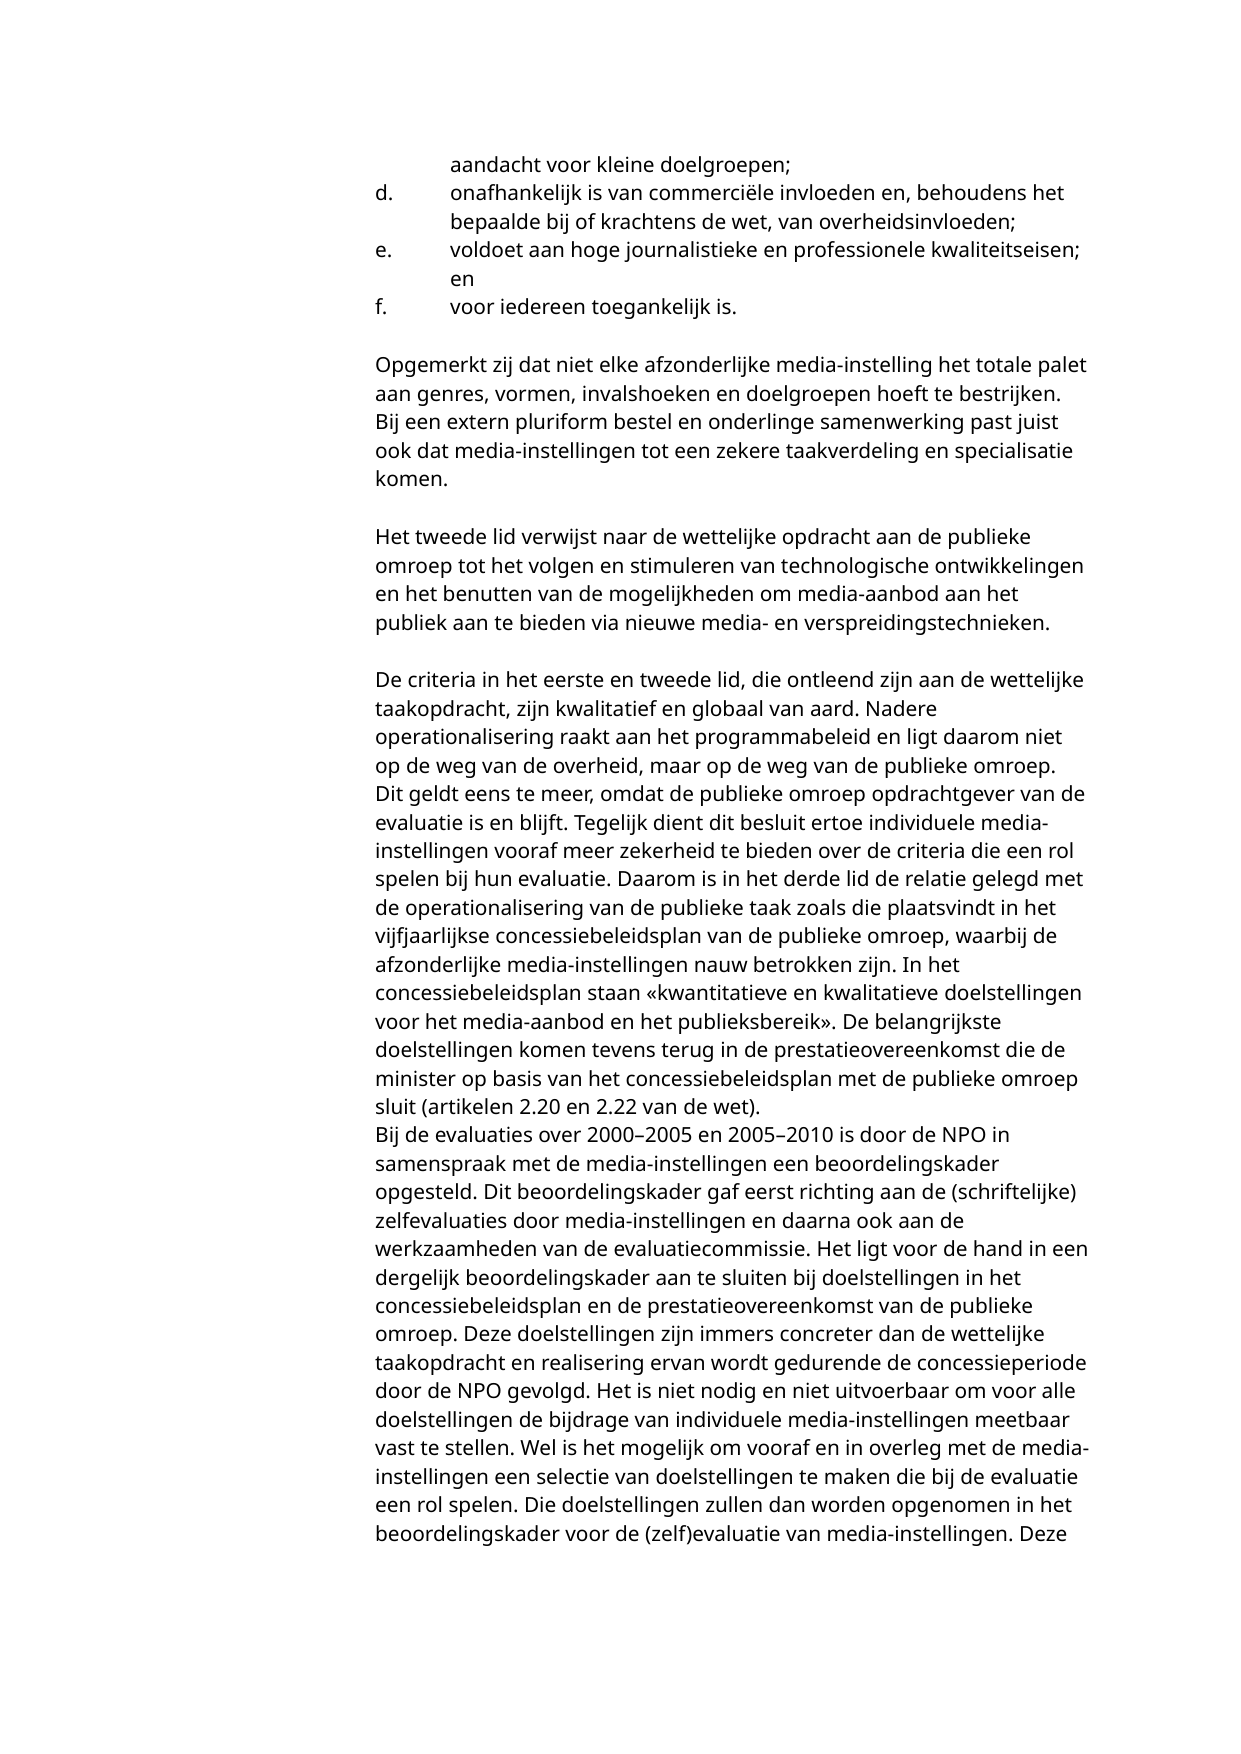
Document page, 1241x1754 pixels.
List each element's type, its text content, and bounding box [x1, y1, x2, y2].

list voor iedereen toegankelijk is. [375, 292, 1090, 321]
text Bij de evaluaties over 2000–2005 en 2005–2010 is door de NPO in samenspraak met de media-instellingen een beoordelingskader opgesteld. Dit beoordelingskader gaf eerst richting aan de (schriftelijke) zelfevaluaties door media-instellingen en daarna ook aan de werkzaamheden van de evaluatiecommissie. Het ligt voor de hand in een dergelijk beoordelingskader aan te sluiten bij doelstellingen in het concessiebeleidsplan en de prestatieovereenkomst van de publieke omroep. Deze doelstellingen zijn immers concreter dan de wettelijke taakopdracht en realisering ervan wordt gedurende de concessieperiode door de NPO gevolgd. Het is niet nodig en niet uitvoerbaar om voor alle doelstellingen de bijdrage van individuele media-instellingen meetbaar vast te stellen. Wel is het mogelijk om vooraf en in overleg met de media-instellingen een selectie van doelstellingen te maken die bij de evaluatie een rol spelen. Die doelstellingen zullen dan worden opgenomen in het beoordelingskader voor de (zelf)evaluatie van media-instellingen. Deze [375, 1121, 1090, 1547]
text De criteria in het eerste en tweede lid, die ontleend zijn aan de wettelijke taakopdracht, zijn kwalitatief en globaal van aard. Nadere operationalisering raakt aan het programmabeleid en ligt daarom niet op de weg van de overheid, maar op de weg van de publieke omroep. Dit geldt eens te meer, omdat de publieke omroep opdrachtgever van de evaluatie is en blijft. Tegelijk dient dit besluit ertoe individuele media-instellingen vooraf meer zekerheid te bieden over de criteria die een rol spelen bij hun evaluatie. Daarom is in het derde lid de relatie gelegd met de operationalisering van de publieke taak zoals die plaatsvindt in het vijfjaarlijkse concessiebeleidsplan van de publieke omroep, waarbij de afzonderlijke media-instellingen nauw betrokken zijn. In het concessiebeleidsplan staan «kwantitatieve en kwalitatieve doelstellingen voor het media-aanbod en het publieksbereik». De belangrijkste doelstellingen komen tevens terug in de prestatieovereenkomst die de minister op basis van het concessiebeleidsplan met de publieke omroep sluit (artikelen 2.20 en 2.22 van de wet). [375, 666, 1090, 1121]
list onafhankelijk is van commerciële invloeden en, behoudens het bepaalde bij of krachtens de wet, van overheidsinvloeden; [375, 178, 1090, 235]
list aandacht voor kleine doelgroepen; [375, 150, 1090, 178]
text Opgemerkt zij dat niet elke afzonderlijke media-instelling het totale palet aan genres, vormen, invalshoeken en doelgroepen hoeft te bestrijken. Bij een extern pluriform bestel en onderlinge samenwerking past juist ook dat media-instellingen tot een zekere taakverdeling en specialisatie komen. [375, 351, 1090, 493]
text Het tweede lid verwijst naar de wettelijke opdracht aan de publieke omroep tot het volgen en stimuleren van technologische ontwikkelingen en het benutten van de mogelijkheden om media-aanbod aan het publiek aan te bieden via nieuwe media- en verspreidingstechnieken. [375, 522, 1090, 636]
list voldoet aan hoge journalistieke en professionele kwaliteitseisen; en [375, 235, 1090, 292]
